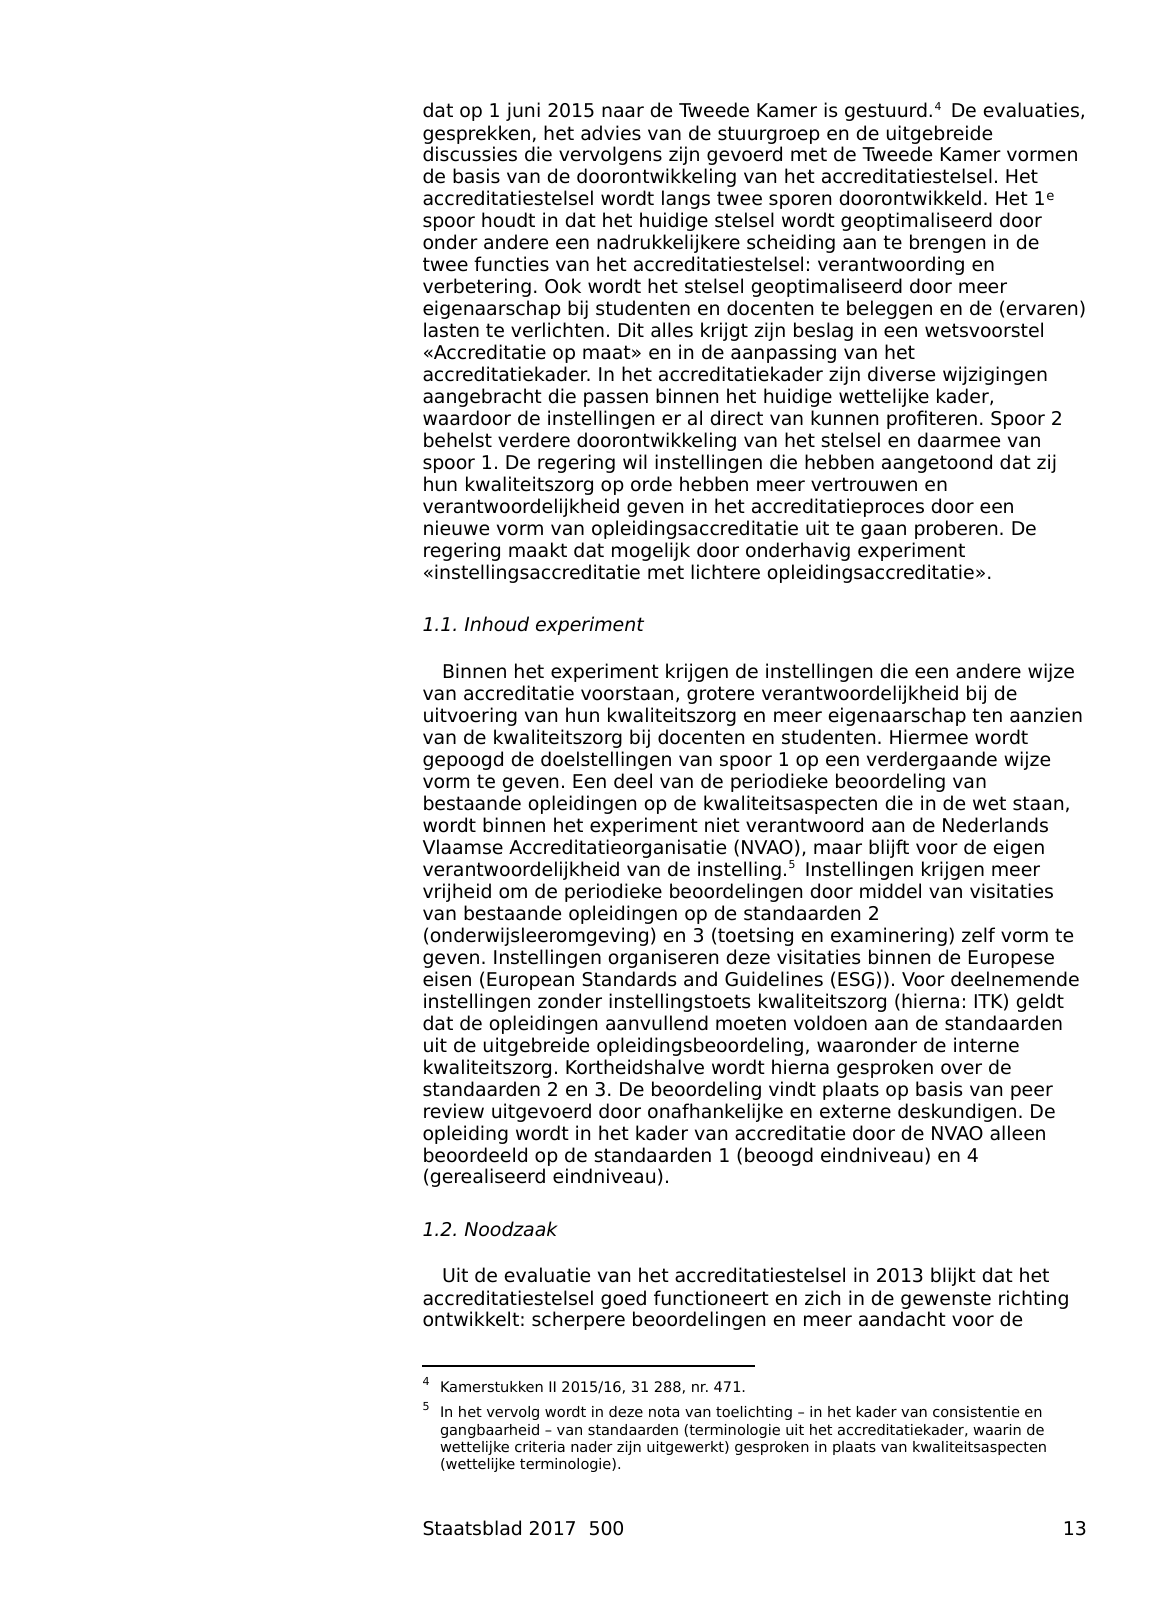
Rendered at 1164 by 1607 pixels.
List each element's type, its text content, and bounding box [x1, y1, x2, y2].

subtitle 1.2. Noodzaak [422, 1218, 1087, 1240]
text Binnen het experiment krijgen de instellingen die een andere wijze van accreditatie voorstaan, grotere verantwoordelijkheid bij de uitvoering van hun kwaliteitszorg en meer eigenaarschap ten aanzien van de kwaliteitszorg bij docenten en studenten. Hiermee wordt gepoogd de doelstellingen van spoor 1 op een verdergaande wijze vorm te geven. Een deel van de periodieke beoordeling van bestaande opleidingen op de kwaliteitsaspecten die in de wet staan, wordt binnen het experiment niet verantwoord aan de Nederlands Vlaamse Accreditatieorganisatie (NVAO), maar blijft voor de eigen verantwoordelijkheid van de instelling. Instellingen krijgen meer vrijheid om de periodieke beoordelingen door middel van visitaties van bestaande opleidingen op de standaarden 2 (onderwijsleeromgeving) en 3 (toetsing en examinering) zelf vorm te geven. Instellingen organiseren deze visitaties binnen de Europese eisen (European Standards and Guidelines (ESG)). Voor deelnemende instellingen zonder instellingstoets kwaliteitszorg (hierna: ITK) geldt dat de opleidingen aanvullend moeten voldoen aan de standaarden uit de uitgebreide opleidingsbeoordeling, waaronder de interne kwaliteitszorg. Kortheidshalve wordt hierna gesproken over de standaarden 2 en 3. De beoordeling vindt plaats op basis van peer review uitgevoerd door onafhankelijke en externe deskundigen. De opleiding wordt in het kader van accreditatie door de NVAO alleen beoordeeld op de standaarden 1 (beoogd eindniveau) en 4 (gerealiseerd eindniveau). [422, 661, 1087, 1188]
text Uit de evaluatie van het accreditatiestelsel in 2013 blijkt dat het accreditatiestelsel goed functioneert en zich in de gewenste richting ontwikkelt: scherpere beoordelingen en meer aandacht voor de [422, 1265, 1087, 1331]
text Kamerstukken II 2015/16, 31 288, nr. 471. [422, 1375, 1087, 1397]
text In het vervolg wordt in deze nota van toelichting – in het kader van consistentie en gangbaarheid – van standaarden (terminologie uit het accreditatiekader, waarin de wettelijke criteria nader zijn uitgewerkt) gesproken in plaats van kwaliteitsaspecten (wettelijke terminologie). [422, 1400, 1087, 1473]
text dat op 1 juni 2015 naar de Tweede Kamer is gestuurd. De evaluaties, gesprekken, het advies van de stuurgroep en de uitgebreide discussies die vervolgens zijn gevoerd met de Tweede Kamer vormen de basis van de doorontwikkeling van het accreditatiestelsel. Het accreditatiestelsel wordt langs twee sporen doorontwikkeld. Het 1e spoor houdt in dat het huidige stelsel wordt geoptimaliseerd door onder andere een nadrukkelijkere scheiding aan te brengen in de twee functies van het accreditatiestelsel: verantwoording en verbetering. Ook wordt het stelsel geoptimaliseerd door meer eigenaarschap bij studenten en docenten te beleggen en de (ervaren) lasten te verlichten. Dit alles krijgt zijn beslag in een wetsvoorstel «Accreditatie op maat» en in de aanpassing van het accreditatiekader. In het accreditatiekader zijn diverse wijzigingen aangebracht die passen binnen het huidige wettelijke kader, waardoor de instellingen er al direct van kunnen profiteren. Spoor 2 behelst verdere doorontwikkeling van het stelsel en daarmee van spoor 1. De regering wil instellingen die hebben aangetoond dat zij hun kwaliteitszorg op orde hebben meer vertrouwen en verantwoordelijkheid geven in het accreditatieproces door een nieuwe vorm van opleidingsaccreditatie uit te gaan proberen. De regering maakt dat mogelijk door onderhavig experiment «instellingsaccreditatie met lichtere opleidingsaccreditatie». [422, 100, 1087, 584]
subtitle 1.1. Inhoud experiment [422, 614, 1087, 636]
